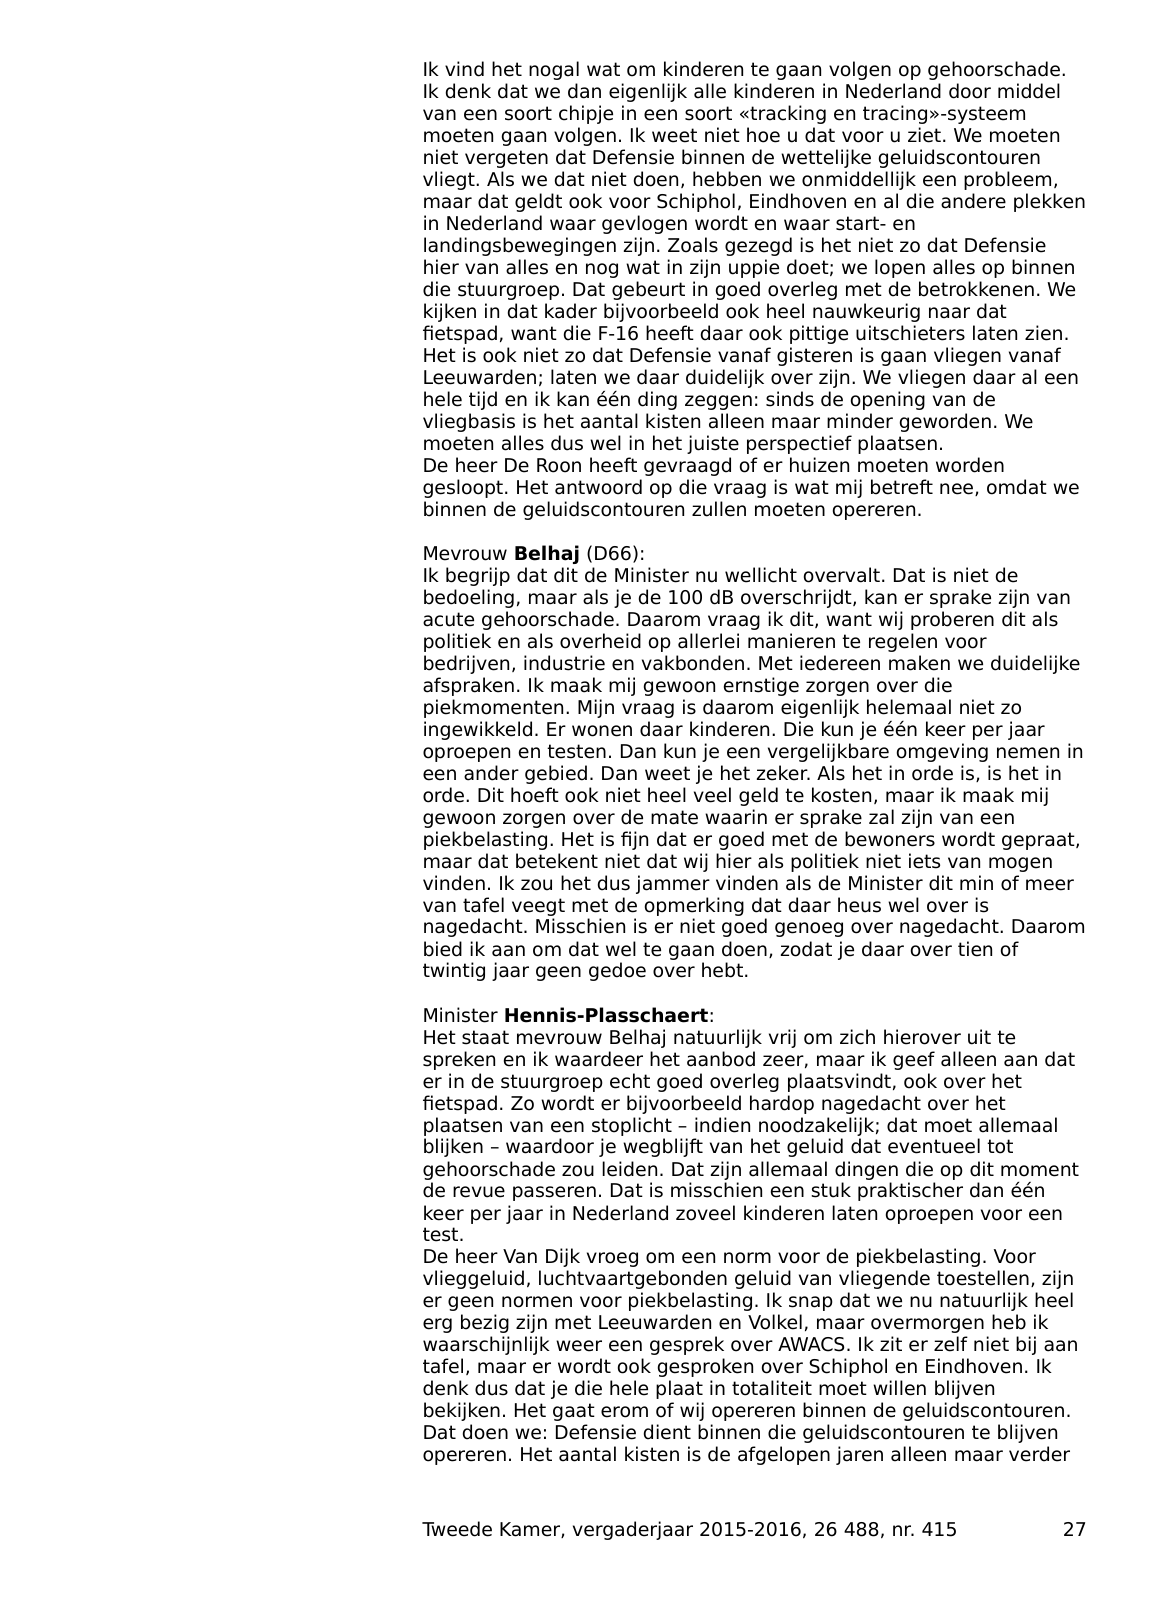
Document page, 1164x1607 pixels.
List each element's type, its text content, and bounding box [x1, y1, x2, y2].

text Ik vind het nogal wat om kinderen te gaan volgen op gehoorschade. Ik denk dat we dan eigenlijk alle kinderen in Nederland door middel van een soort chipje in een soort «tracking en tracing»-systeem moeten gaan volgen. Ik weet niet hoe u dat voor u ziet. We moeten niet vergeten dat Defensie binnen de wettelijke geluidscontouren vliegt. Als we dat niet doen, hebben we onmiddellijk een probleem, maar dat geldt ook voor Schiphol, Eindhoven en al die andere plekken in Nederland waar gevlogen wordt en waar start- en landingsbewegingen zijn. Zoals gezegd is het niet zo dat Defensie hier van alles en nog wat in zijn uppie doet; we lopen alles op binnen die stuurgroep. Dat gebeurt in goed overleg met de betrokkenen. We kijken in dat kader bijvoorbeeld ook heel nauwkeurig naar dat fietspad, want die F-16 heeft daar ook pittige uitschieters laten zien. Het is ook niet zo dat Defensie vanaf gisteren is gaan vliegen vanaf Leeuwarden; laten we daar duidelijk over zijn. We vliegen daar al een hele tijd en ik kan één ding zeggen: sinds de opening van de vliegbasis is het aantal kisten alleen maar minder geworden. We moeten alles dus wel in het juiste perspectief plaatsen. [422, 59, 1087, 455]
text De heer De Roon heeft gevraagd of er huizen moeten worden gesloopt. Het antwoord op die vraag is wat mij betreft nee, omdat we binnen de geluidscontouren zullen moeten opereren. [422, 455, 1087, 521]
text Het staat mevrouw Belhaj natuurlijk vrij om zich hierover uit te spreken en ik waardeer het aanbod zeer, maar ik geef alleen aan dat er in de stuurgroep echt goed overleg plaatsvindt, ook over het fietspad. Zo wordt er bijvoorbeeld hardop nagedacht over het plaatsen van een stoplicht – indien noodzakelijk; dat moet allemaal blijken – waardoor je wegblijft van het geluid dat eventueel tot gehoorschade zou leiden. Dat zijn allemaal dingen die op dit moment de revue passeren. Dat is misschien een stuk praktischer dan één keer per jaar in Nederland zoveel kinderen laten oproepen voor een test. [422, 1027, 1087, 1246]
text Ik begrijp dat dit de Minister nu wellicht overvalt. Dat is niet de bedoeling, maar als je de 100 dB overschrijdt, kan er sprake zijn van acute gehoorschade. Daarom vraag ik dit, want wij proberen dit als politiek en als overheid op allerlei manieren te regelen voor bedrijven, industrie en vakbonden. Met iedereen maken we duidelijke afspraken. Ik maak mij gewoon ernstige zorgen over die piekmomenten. Mijn vraag is daarom eigenlijk helemaal niet zo ingewikkeld. Er wonen daar kinderen. Die kun je één keer per jaar oproepen en testen. Dan kun je een vergelijkbare omgeving nemen in een ander gebied. Dan weet je het zeker. Als het in orde is, is het in orde. Dit hoeft ook niet heel veel geld te kosten, maar ik maak mij gewoon zorgen over de mate waarin er sprake zal zijn van een piekbelasting. Het is fijn dat er goed met de bewoners wordt gepraat, maar dat betekent niet dat wij hier als politiek niet iets van mogen vinden. Ik zou het dus jammer vinden als de Minister dit min of meer van tafel veegt met de opmerking dat daar heus wel over is nagedacht. Misschien is er niet goed genoeg over nagedacht. Daarom bied ik aan om dat wel te gaan doen, zodat je daar over tien of twintig jaar geen gedoe over hebt. [422, 565, 1087, 982]
text Mevrouw Belhaj (D66): [422, 543, 1087, 565]
text De heer Van Dijk vroeg om een norm voor de piekbelasting. Voor vlieggeluid, luchtvaartgebonden geluid van vliegende toestellen, zijn er geen normen voor piekbelasting. Ik snap dat we nu natuurlijk heel erg bezig zijn met Leeuwarden en Volkel, maar overmorgen heb ik waarschijnlijk weer een gesprek over AWACS. Ik zit er zelf niet bij aan tafel, maar er wordt ook gesproken over Schiphol en Eindhoven. Ik denk dus dat je die hele plaat in totaliteit moet willen blijven bekijken. Het gaat erom of wij opereren binnen de geluidscontouren. Dat doen we: Defensie dient binnen die geluidscontouren te blijven opereren. Het aantal kisten is de afgelopen jaren alleen maar verder [422, 1246, 1087, 1466]
text Minister Hennis-Plasschaert: [422, 1004, 1087, 1027]
